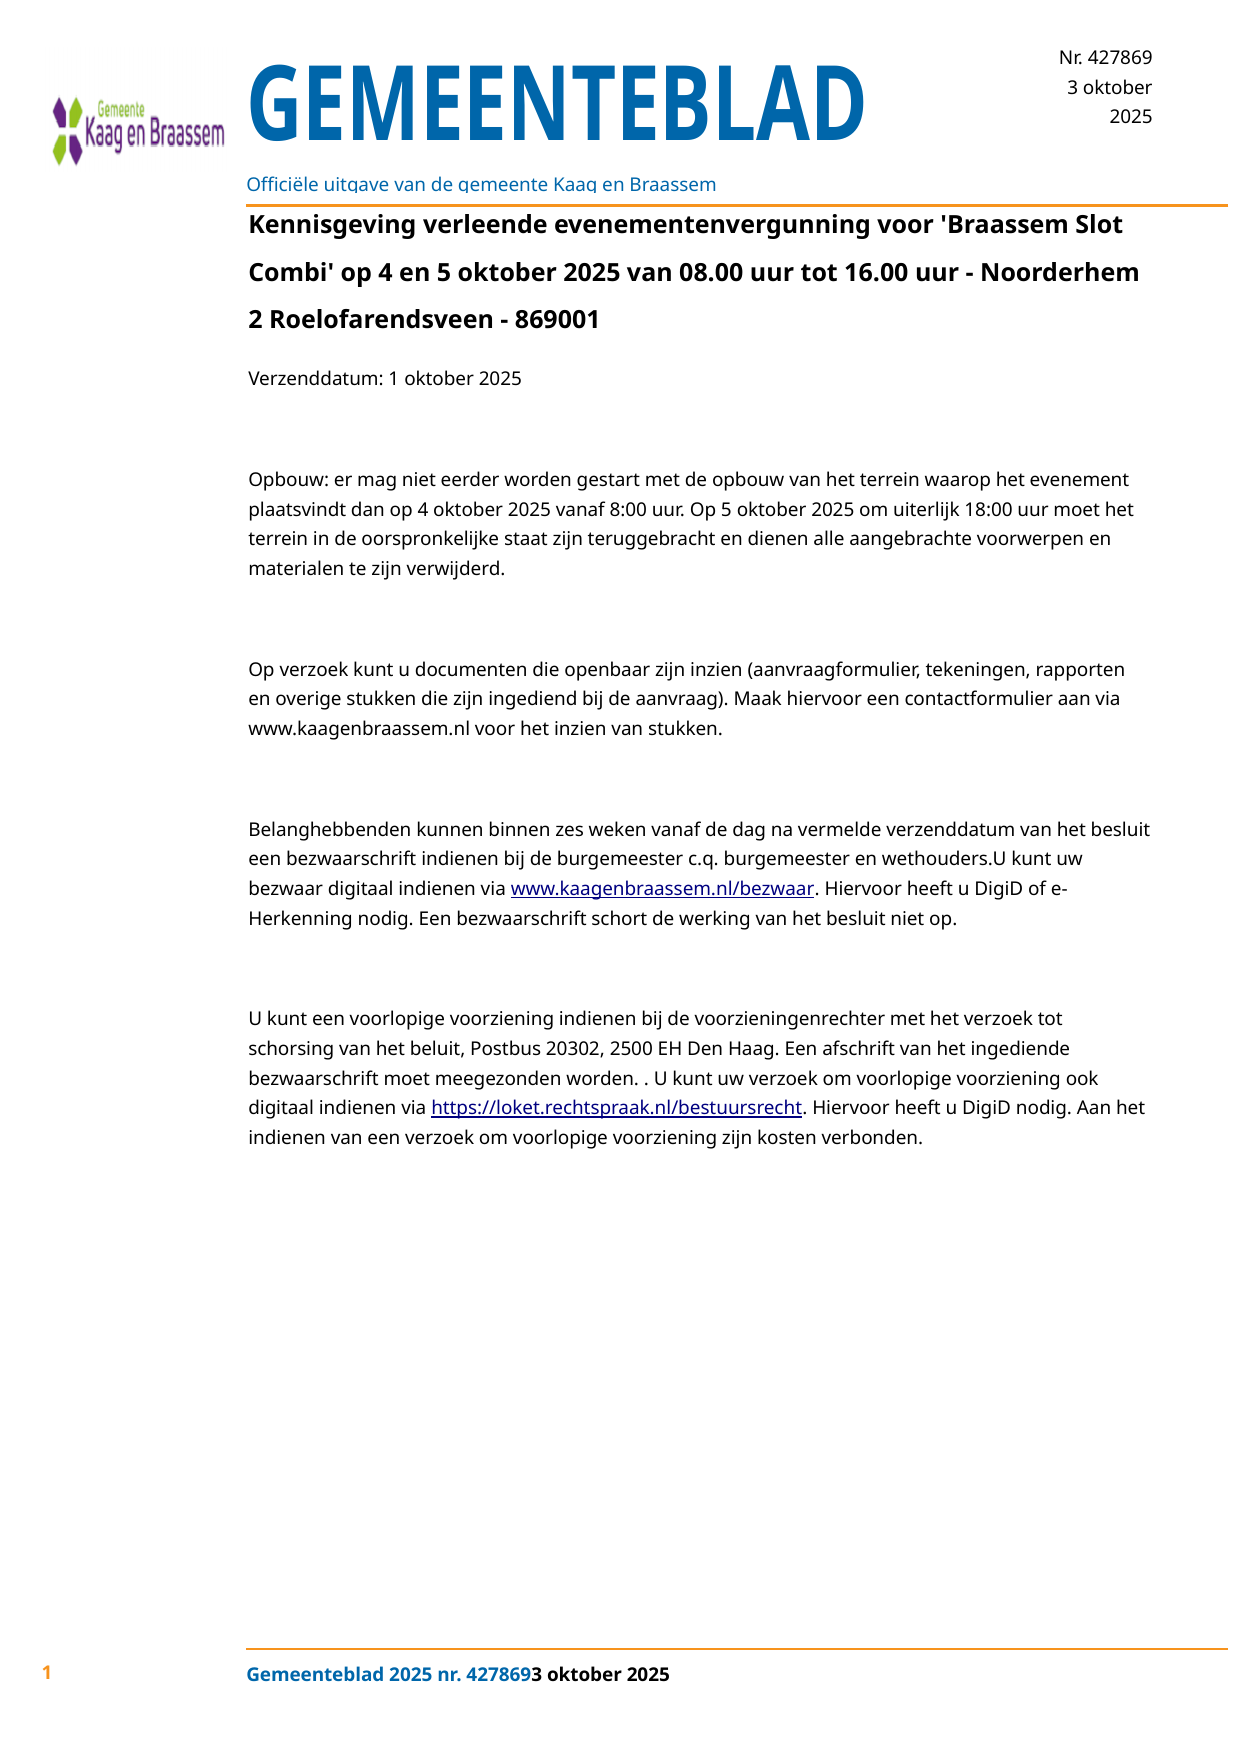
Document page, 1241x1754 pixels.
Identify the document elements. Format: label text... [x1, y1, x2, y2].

picture [41, 47, 231, 172]
text Verzenddatum: 1 oktober 2025 [248, 366, 1152, 391]
text Opbouw: er mag niet eerder worden gestart met de opbouw van het terrein waarop het evenement plaatsvindt dan op 4 oktober 2025 vanaf 8:00 uur. Op 5 oktober 2025 om uiterlijk 18:00 uur moet het terrein in de oorspronkelijke staat zijn teruggebracht en dienen alle aangebrachte voorwerpen en materialen te zijn verwijderd. [248, 466, 1152, 581]
text Belanghebbenden kunnen binnen zes weken vanaf de dag na vermelde verzenddatum van het besluit een bezwaarschrift indienen bij de burgemeester c.q. burgemeester en wethouders.U kunt uw bezwaar digitaal indienen via www.kaagenbraassem.nl/bezwaar. Hiervoor heeft u DigiD of e-Herkenning nodig. Een bezwaarschrift schort de werking van het besluit niet op. [248, 816, 1152, 930]
text U kunt een voorlopige voorziening indienen bij de voorzieningenrechter met het verzoek tot schorsing van het beluit, Postbus 20302, 2500 EH Den Haag. Een afschrift van het ingediende bezwaarschrift moet meegezonden worden. . U kunt uw verzoek om voorlopige voorziening ook digitaal indienen via https://loket.rechtspraak.nl/bestuursrecht. Hiervoor heeft u DigiD nodig. Aan het indienen van een verzoek om voorlopige voorziening zijn kosten verbonden. [248, 1006, 1152, 1149]
text Op verzoek kunt u documenten die openbaar zijn inzien (aanvraagformulier, tekeningen, rapporten en overige stukken die zijn ingediend bij de aanvraag). Maak hiervoor een contactformulier aan via www.kaagenbraassem.nl voor het inzien van stukken. [248, 656, 1152, 741]
text Kennisgeving verleende evenementenvergunning voor 'Braassem Slot Combi' op 4 en 5 oktober 2025 van 08.00 uur tot 16.00 uur - Noorderhem 2 Roelofarendsveen - 869001 [248, 207, 1152, 336]
